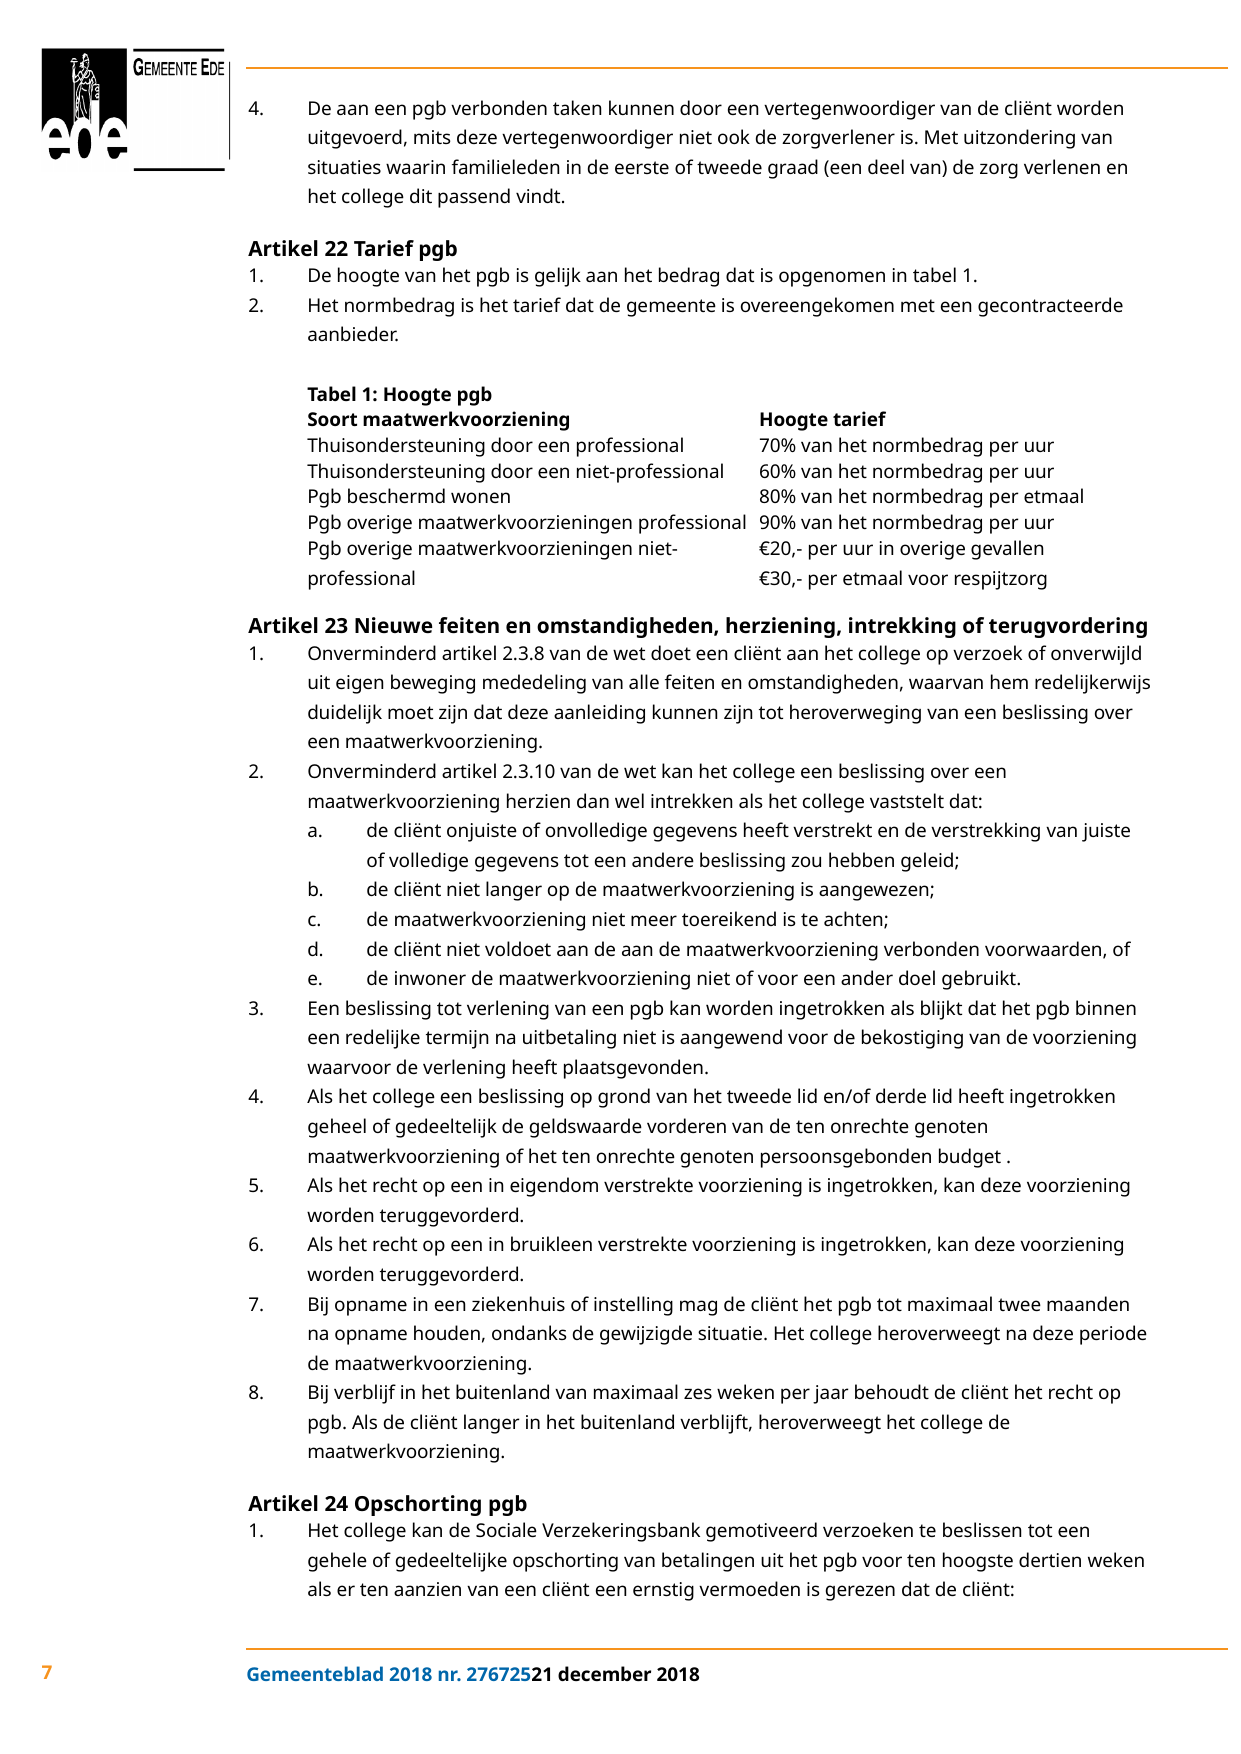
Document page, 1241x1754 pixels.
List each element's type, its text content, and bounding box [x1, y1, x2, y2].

list De hoogte van het pgb is gelijk aan het bedrag dat is opgenomen in tabel 1. [248, 262, 1152, 288]
list Onverminderd artikel 2.3.10 van de wet kan het college een beslissing over een maatwerkvoorziening herzien dan wel intrekken als het college vaststelt dat: [248, 758, 1152, 813]
table_cell 80% van het normbedrag per etmaal [759, 484, 1211, 509]
table_cell 90% van het normbedrag per uur [759, 510, 1211, 535]
list Het normbedrag is het tarief dat de gemeente is overeengekomen met een gecontracteerde aanbieder. [248, 292, 1152, 347]
list Als het recht op een in eigendom verstrekte voorziening is ingetrokken, kan deze voorziening worden teruggevorderd. [248, 1172, 1152, 1228]
list Bij verblijf in het buitenland van maximaal zes weken per jaar behoudt de cliënt het recht op pgb. Als de cliënt langer in het buitenland verblijft, heroverweegt het college de maatwerkvoorziening. [248, 1379, 1152, 1464]
list Een beslissing tot verlening van een pgb kan worden ingetrokken als blijkt dat het pgb binnen een redelijke termijn na uitbetaling niet is aangewend voor de bekostiging van de voorziening waarvoor de verlening heeft plaatsgevonden. [248, 995, 1152, 1080]
list de inwoner de maatwerkvoorziening niet of voor een ander doel gebruikt. [307, 965, 1152, 991]
list De aan een pgb verbonden taken kunnen door een vertegenwoordiger van de cliënt worden uitgevoerd, mits deze vertegenwoordiger niet ook de zorgverlener is. Met uitzondering van situaties waarin familieleden in de eerste of tweede graad (een deel van) de zorg verlenen en het college dit passend vindt. [248, 95, 1152, 209]
table_cell Pgb overige maatwerkvoorzieningen professional [307, 510, 759, 535]
table_cell €20,- per uur in overige gevallen €30,- per etmaal voor respijtzorg [759, 535, 1211, 591]
table_cell Thuisondersteuning door een niet-professional [307, 458, 759, 484]
table_cell Pgb beschermd wonen [307, 484, 759, 509]
list de maatwerkvoorziening niet meer toereikend is te achten; [307, 906, 1152, 932]
table_cell Soort maatwerkvoorziening [307, 407, 759, 432]
list Onverminderd artikel 2.3.8 van de wet doet een cliënt aan het college op verzoek of onverwijld uit eigen beweging mededeling van alle feiten en omstandigheden, waarvan hem redelijkerwijs duidelijk moet zijn dat deze aanleiding kunnen zijn tot heroverweging van een beslissing over een maatwerkvoorziening. [248, 640, 1152, 754]
table_cell 70% van het normbedrag per uur [759, 432, 1211, 458]
list Als het college een beslissing op grond van het tweede lid en/of derde lid heeft ingetrokken geheel of gedeeltelijk de geldswaarde vorderen van de ten onrechte genoten maatwerkvoorziening of het ten onrechte genoten persoonsgebonden budget . [248, 1084, 1152, 1168]
table_cell Thuisondersteuning door een professional [307, 432, 759, 458]
list de cliënt niet voldoet aan de aan de maatwerkvoorziening verbonden voorwaarden, of [307, 936, 1152, 961]
list de cliënt onjuiste of onvolledige gegevens heeft verstrekt en de verstrekking van juiste of volledige gegevens tot een andere beslissing zou hebben geleid; [307, 817, 1152, 873]
text Artikel 23 Nieuwe feiten en omstandigheden, herziening, intrekking of terugvordering [248, 611, 1152, 640]
table_cell 60% van het normbedrag per uur [759, 458, 1211, 484]
list Als het recht op een in bruikleen verstrekte voorziening is ingetrokken, kan deze voorziening worden teruggevorderd. [248, 1232, 1152, 1287]
picture [41, 47, 231, 172]
table_cell Hoogte tarief [759, 407, 1211, 432]
text Artikel 24 Opschorting pgb [248, 1489, 1152, 1517]
text Artikel 22 Tarief pgb [248, 234, 1152, 262]
list Het college kan de Sociale Verzekeringsbank gemotiveerd verzoeken te beslissen tot een gehele of gedeeltelijke opschorting van betalingen uit het pgb voor ten hoogste dertien weken als er ten aanzien van een cliënt een ernstig vermoeden is gerezen dat de cliënt: [248, 1517, 1152, 1602]
list de cliënt niet langer op de maatwerkvoorziening is aangewezen; [307, 877, 1152, 902]
table_header Tabel 1: Hoogte pgb [307, 381, 1211, 407]
list Bij opname in een ziekenhuis of instelling mag de cliënt het pgb tot maximaal twee maanden na opname houden, ondanks de gewijzigde situatie. Het college heroverweegt na deze periode de maatwerkvoorziening. [248, 1291, 1152, 1376]
table_cell Pgb overige maatwerkvoorzieningen niet-professional [307, 535, 759, 591]
